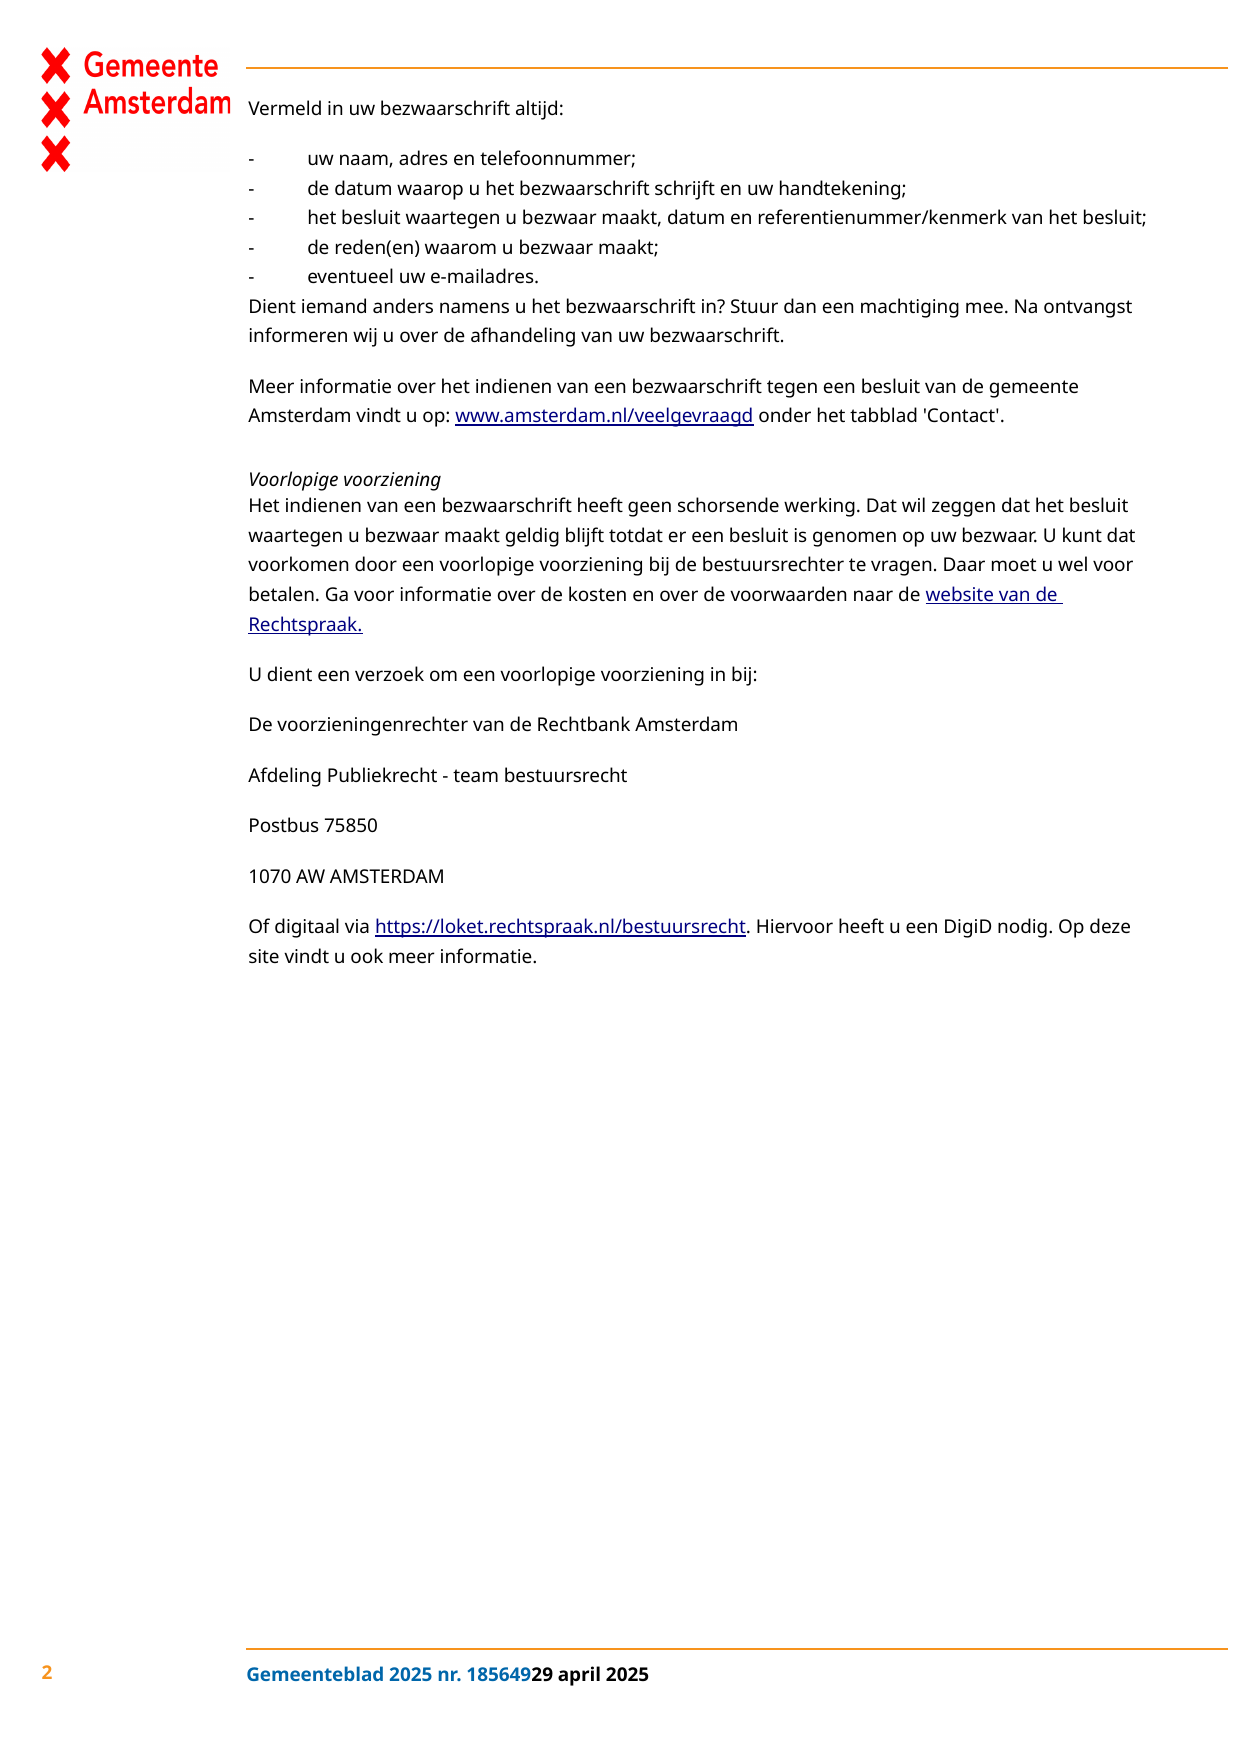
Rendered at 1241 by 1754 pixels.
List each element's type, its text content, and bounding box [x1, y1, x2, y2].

picture [41, 47, 231, 172]
text U dient een verzoek om een voorlopige voorziening in bij: [248, 661, 1152, 687]
list eventueel uw e-mailadres. [248, 263, 1152, 289]
text Of digitaal via https://loket.rechtspraak.nl/bestuursrecht. Hiervoor heeft u een DigiD nodig. Op deze site vindt u ook meer informatie. [248, 913, 1152, 968]
list de reden(en) waarom u bezwaar maakt; [248, 234, 1152, 260]
text 1070 AW AMSTERDAM [248, 863, 1152, 888]
text Voorlopige voorziening [248, 467, 1152, 492]
list het besluit waartegen u bezwaar maakt, datum en referentienummer/kenmerk van het besluit; [248, 204, 1152, 230]
text De voorzieningenrechter van de Rechtbank Amsterdam [248, 712, 1152, 737]
text Het indienen van een bezwaarschrift heeft geen schorsende werking. Dat wil zeggen dat het besluit waartegen u bezwaar maakt geldig blijft totdat er een besluit is genomen op uw bezwaar. U kunt dat voorkomen door een voorlopige voorziening bij de bestuursrechter te vragen. Daar moet u wel voor betalen. Ga voor informatie over de kosten en over de voorwaarden naar de website van de Rechtspraak. [248, 492, 1152, 636]
text Meer informatie over het indienen van een bezwaarschrift tegen een besluit van de gemeente Amsterdam vindt u op: www.amsterdam.nl/veelgevraagd onder het tabblad 'Contact'. [248, 373, 1152, 428]
text Afdeling Publiekrecht - team bestuursrecht [248, 762, 1152, 788]
list de datum waarop u het bezwaarschrift schrijft en uw handtekening; [248, 175, 1152, 201]
text Dient iemand anders namens u het bezwaarschrift in? Stuur dan een machtiging mee. Na ontvangst informeren wij u over de afhandeling van uw bezwaarschrift. [248, 293, 1152, 348]
text Vermeld in uw bezwaarschrift altijd: [248, 95, 1152, 121]
text Postbus 75850 [248, 812, 1152, 838]
list uw naam, adres en telefoonnummer; [248, 145, 1152, 171]
